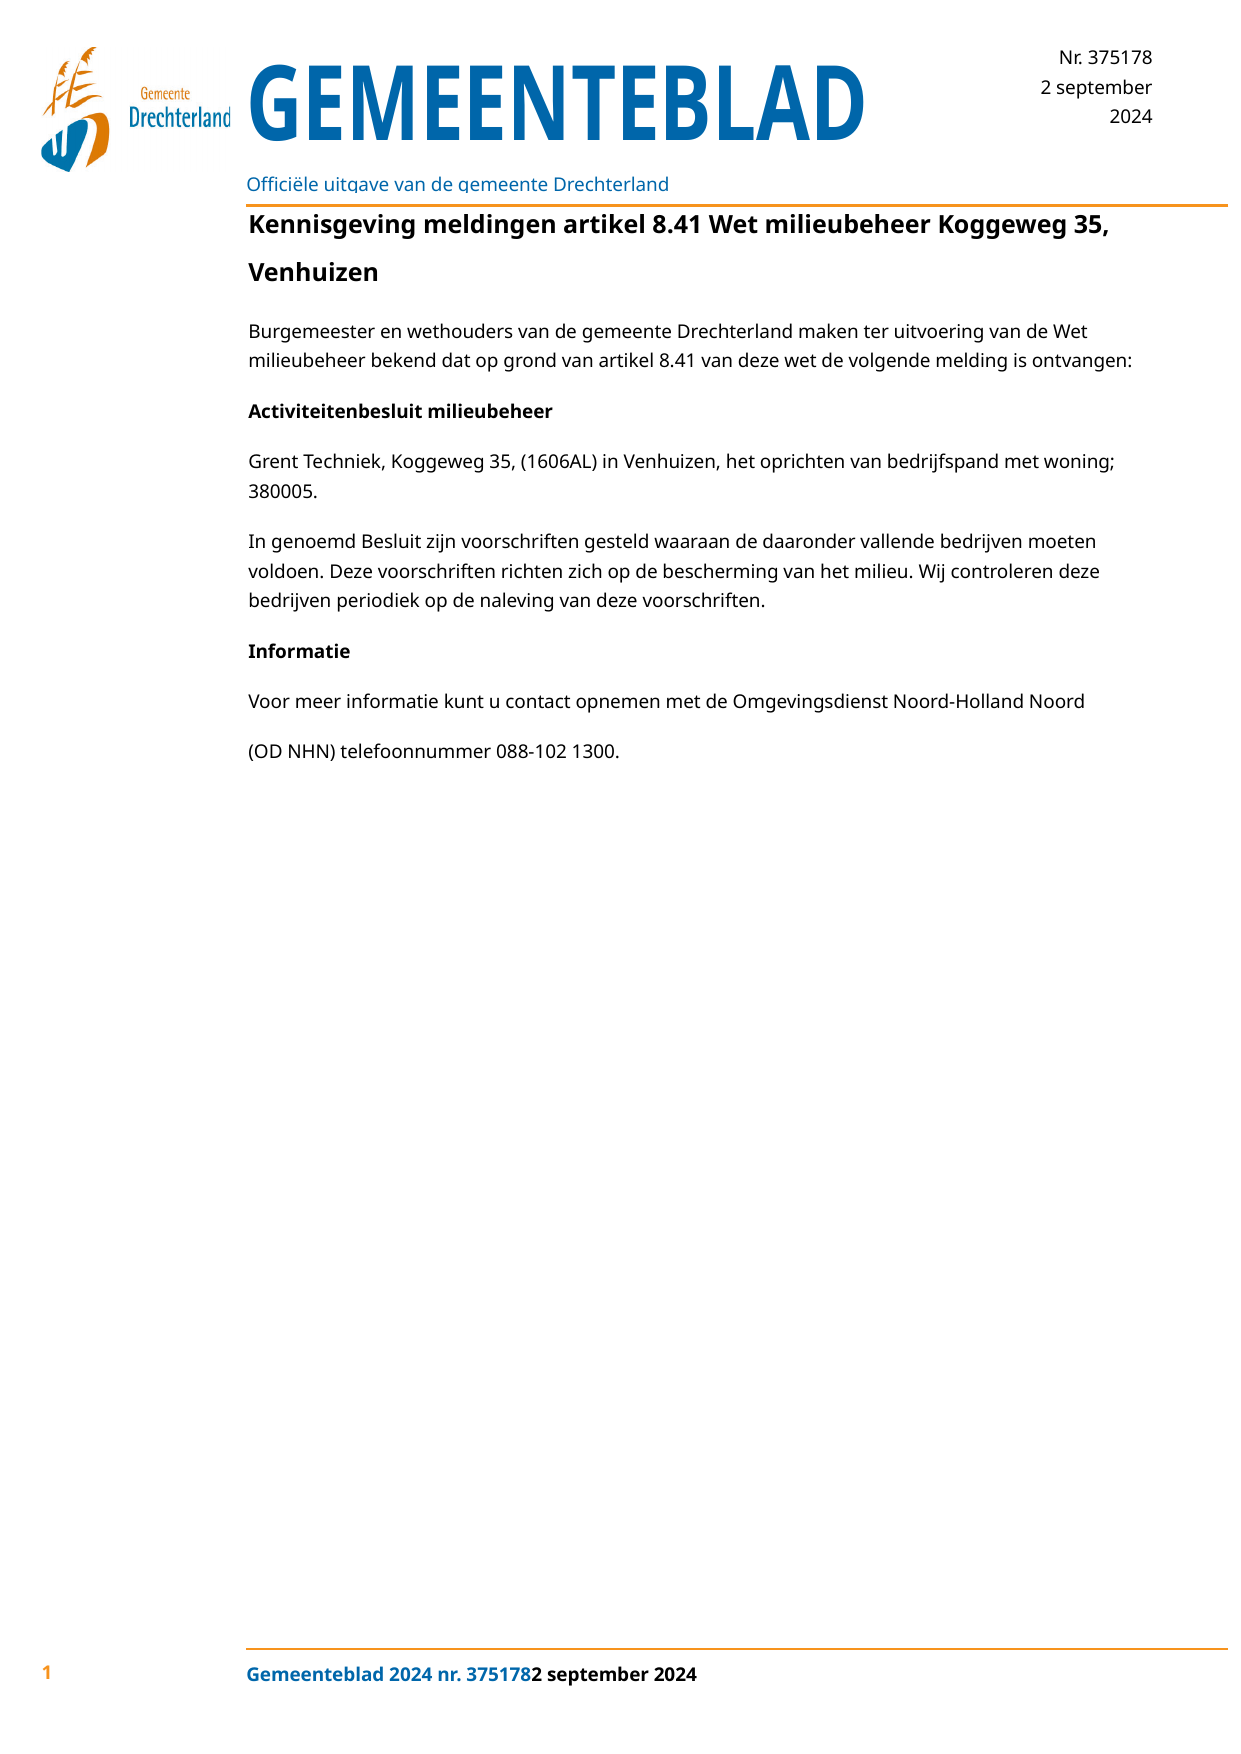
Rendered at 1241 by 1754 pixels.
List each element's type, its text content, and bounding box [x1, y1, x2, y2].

picture [226, 115, 231, 124]
text Voor meer informatie kunt u contact opnemen met de Omgevingsdienst Noord-Holland Noord [248, 688, 1152, 714]
text Kennisgeving meldingen artikel 8.41 Wet milieubeheer Koggeweg 35, Venhuizen [248, 207, 1152, 288]
text In genoemd Besluit zijn voorschriften gesteld waaraan de daaronder vallende bedrijven moeten voldoen. Deze voorschriften richten zich op de bescherming van het milieu. Wij controleren deze bedrijven periodiek op de naleving van deze voorschriften. [248, 528, 1152, 613]
text Grent Techniek, Koggeweg 35, (1606AL) in Venhuizen, het oprichten van bedrijfspand met woning; 380005. [248, 448, 1152, 504]
text (OD NHN) telefoonnummer 088-102 1300. [248, 739, 1152, 764]
text Informatie [248, 638, 1152, 664]
text Burgemeester en wethouders van de gemeente Drechterland maken ter uitvoering van de Wet milieubeheer bekend dat op grond van artikel 8.41 van deze wet de volgende melding is ontvangen: [248, 318, 1152, 373]
picture [41, 158, 64, 172]
picture [41, 47, 231, 172]
text Activiteitenbesluit milieubeheer [248, 398, 1152, 424]
